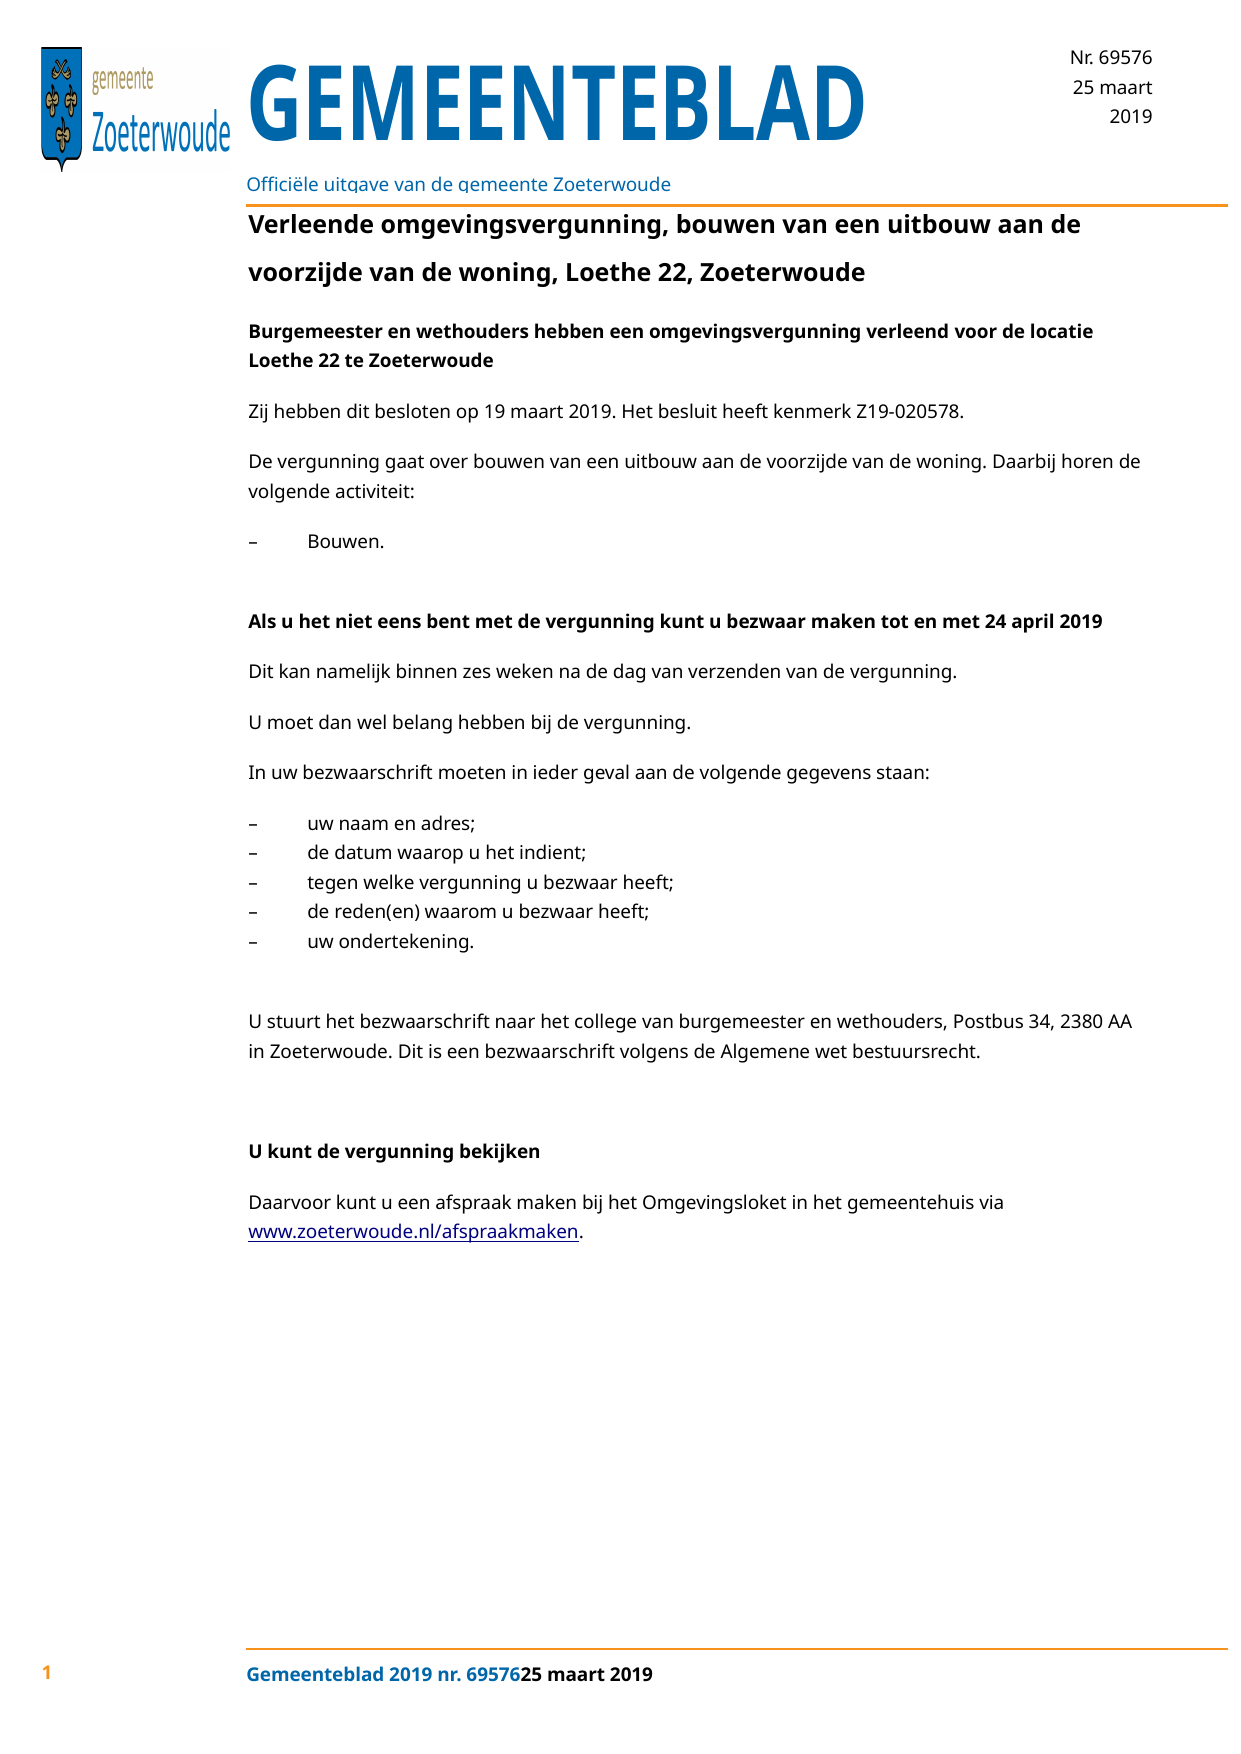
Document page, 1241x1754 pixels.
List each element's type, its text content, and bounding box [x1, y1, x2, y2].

text Verleende omgevingsvergunning, bouwen van een uitbouw aan de voorzijde van de woning, Loethe 22, Zoeterwoude [248, 207, 1152, 288]
list de datum waarop u het indient; [248, 839, 1152, 865]
text U kunt de vergunning bekijken [248, 1139, 1152, 1164]
list uw ondertekening. [248, 928, 1152, 954]
text De vergunning gaat over bouwen van een uitbouw aan de voorzijde van de woning. Daarbij horen de volgende activiteit: [248, 448, 1152, 504]
text In uw bezwaarschrift moeten in ieder geval aan de volgende gegevens staan: [248, 759, 1152, 785]
text Burgemeester en wethouders hebben een omgevingsvergunning verleend voor de locatie Loethe 22 te Zoeterwoude [248, 318, 1152, 373]
text Als u het niet eens bent met de vergunning kunt u bezwaar maken tot en met 24 april 2019 [248, 608, 1152, 634]
picture [41, 47, 231, 172]
text Daarvoor kunt u een afspraak maken bij het Omgevingsloket in het gemeentehuis via www.zoeterwoude.nl/afspraakmaken. [248, 1189, 1152, 1244]
text Zij hebben dit besloten op 19 maart 2019. Het besluit heeft kenmerk Z19-020578. [248, 398, 1152, 424]
list Bouwen. [248, 528, 1152, 554]
text U stuurt het bezwaarschrift naar het college van burgemeester en wethouders, Postbus 34, 2380 AA in Zoeterwoude. Dit is een bezwaarschrift volgens de Algemene wet bestuursrecht. [248, 1008, 1152, 1064]
list tegen welke vergunning u bezwaar heeft; [248, 869, 1152, 895]
text U moet dan wel belang hebben bij de vergunning. [248, 709, 1152, 735]
text Dit kan namelijk binnen zes weken na de dag van verzenden van de vergunning. [248, 659, 1152, 684]
list uw naam en adres; [248, 810, 1152, 836]
list de reden(en) waarom u bezwaar heeft; [248, 899, 1152, 924]
